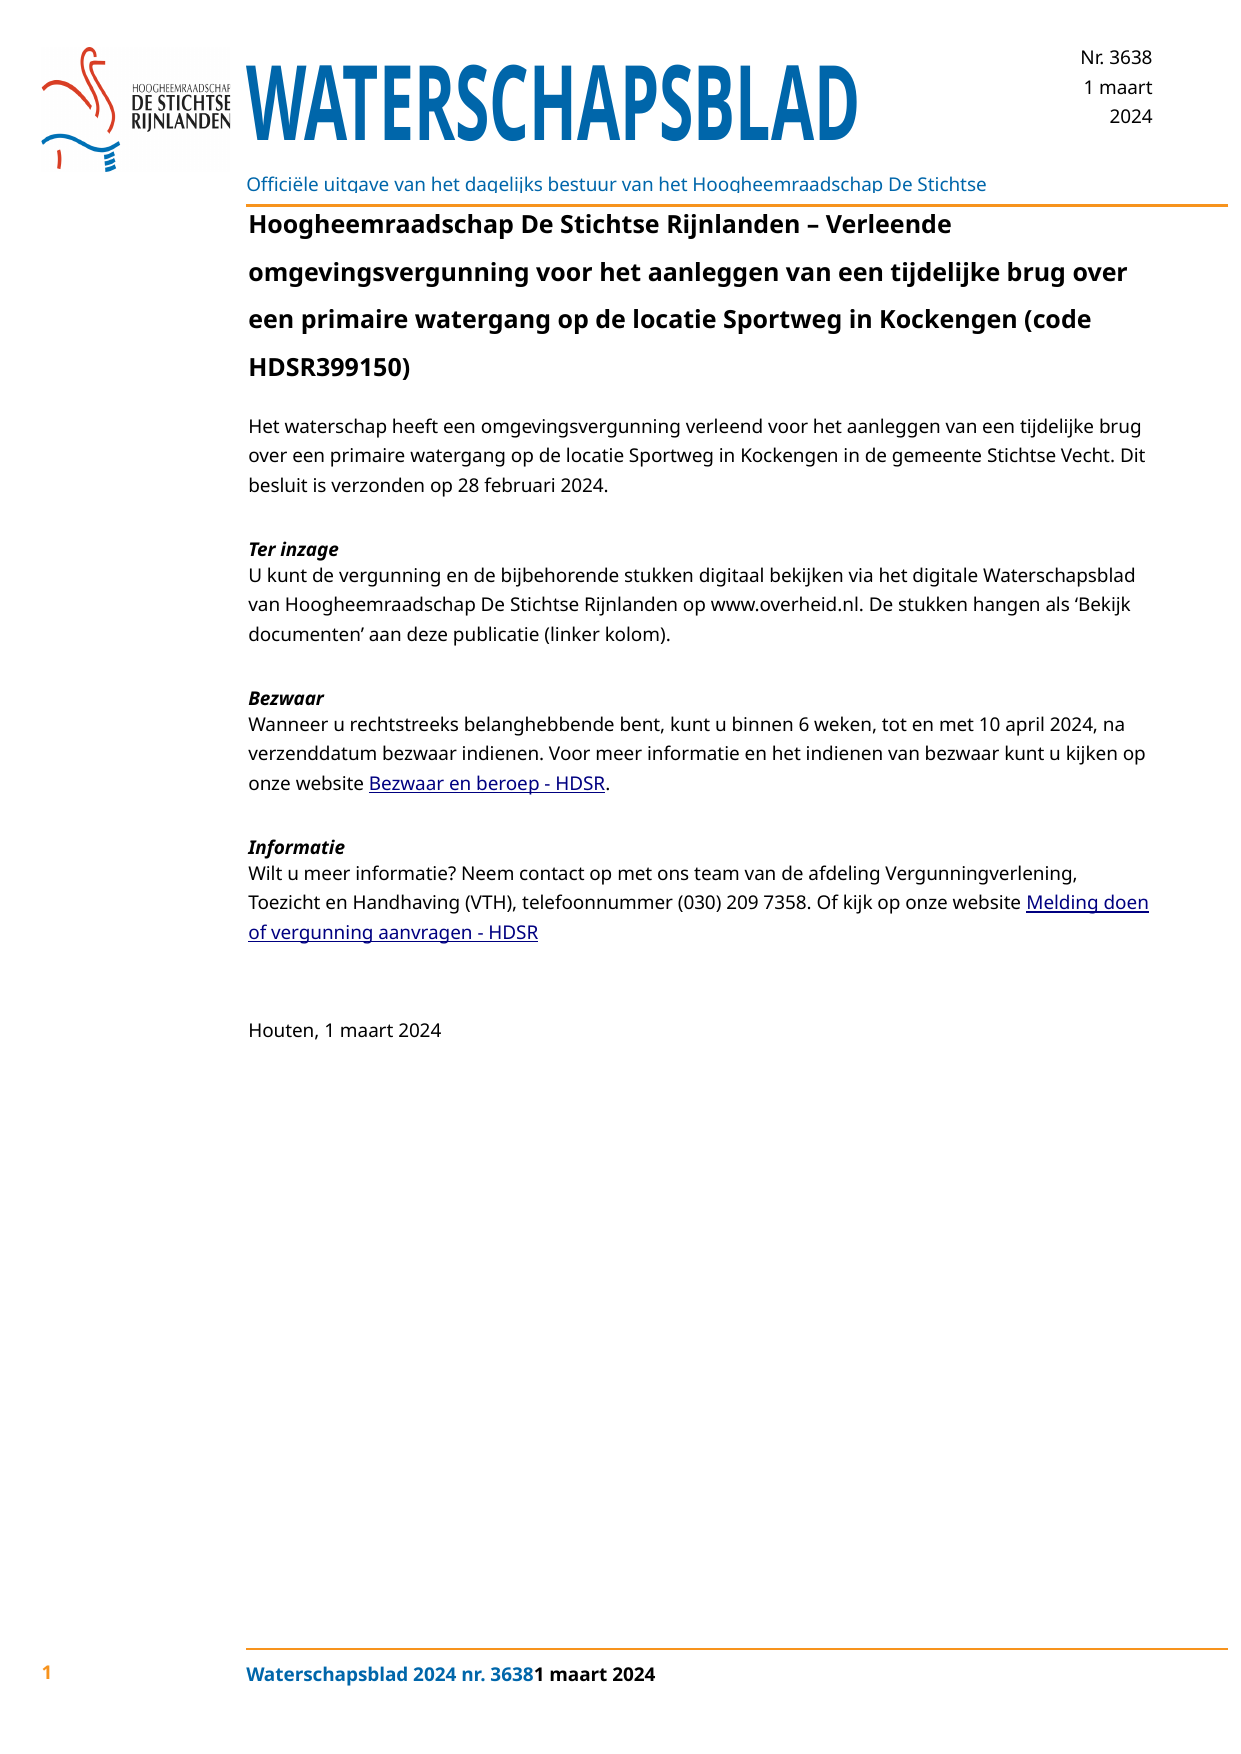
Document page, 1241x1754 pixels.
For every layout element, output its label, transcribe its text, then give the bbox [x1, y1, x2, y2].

text Hoogheemraadschap De Stichtse Rijnlanden – Verleende omgevingsvergunning voor het aanleggen van een tijdelijke brug over een primaire watergang op de locatie Sportweg in Kockengen (code HDSR399150) [248, 207, 1152, 384]
text Informatie [248, 834, 1152, 860]
text U kunt de vergunning en de bijbehorende stukken digitaal bekijken via het digitale Waterschapsblad van Hoogheemraadschap De Stichtse Rijnlanden op www.overheid.nl. De stukken hangen als ‘Bekijk documenten’ aan deze publicatie (linker kolom). [248, 562, 1152, 647]
text Ter inzage [248, 536, 1152, 562]
picture [41, 47, 231, 172]
text Houten, 1 maart 2024 [248, 1017, 1152, 1043]
text Bezwaar [248, 685, 1152, 711]
text Wanneer u rechtstreeks belanghebbende bent, kunt u binnen 6 weken, tot en met 10 april 2024, na verzenddatum bezwaar indienen. Voor meer informatie en het indienen van bezwaar kunt u kijken op onze website Bezwaar en beroep - HDSR. [248, 711, 1152, 796]
text Het waterschap heeft een omgevingsvergunning verleend voor het aanleggen van een tijdelijke brug over een primaire watergang op de locatie Sportweg in Kockengen in de gemeente Stichtse Vecht. Dit besluit is verzonden op 28 februari 2024. [248, 413, 1152, 498]
text Wilt u meer informatie? Neem contact op met ons team van de afdeling Vergunningverlening, Toezicht en Handhaving (VTH), telefoonnummer (030) 209 7358. Of kijk op onze website Melding doen of vergunning aanvragen - HDSR [248, 860, 1152, 944]
